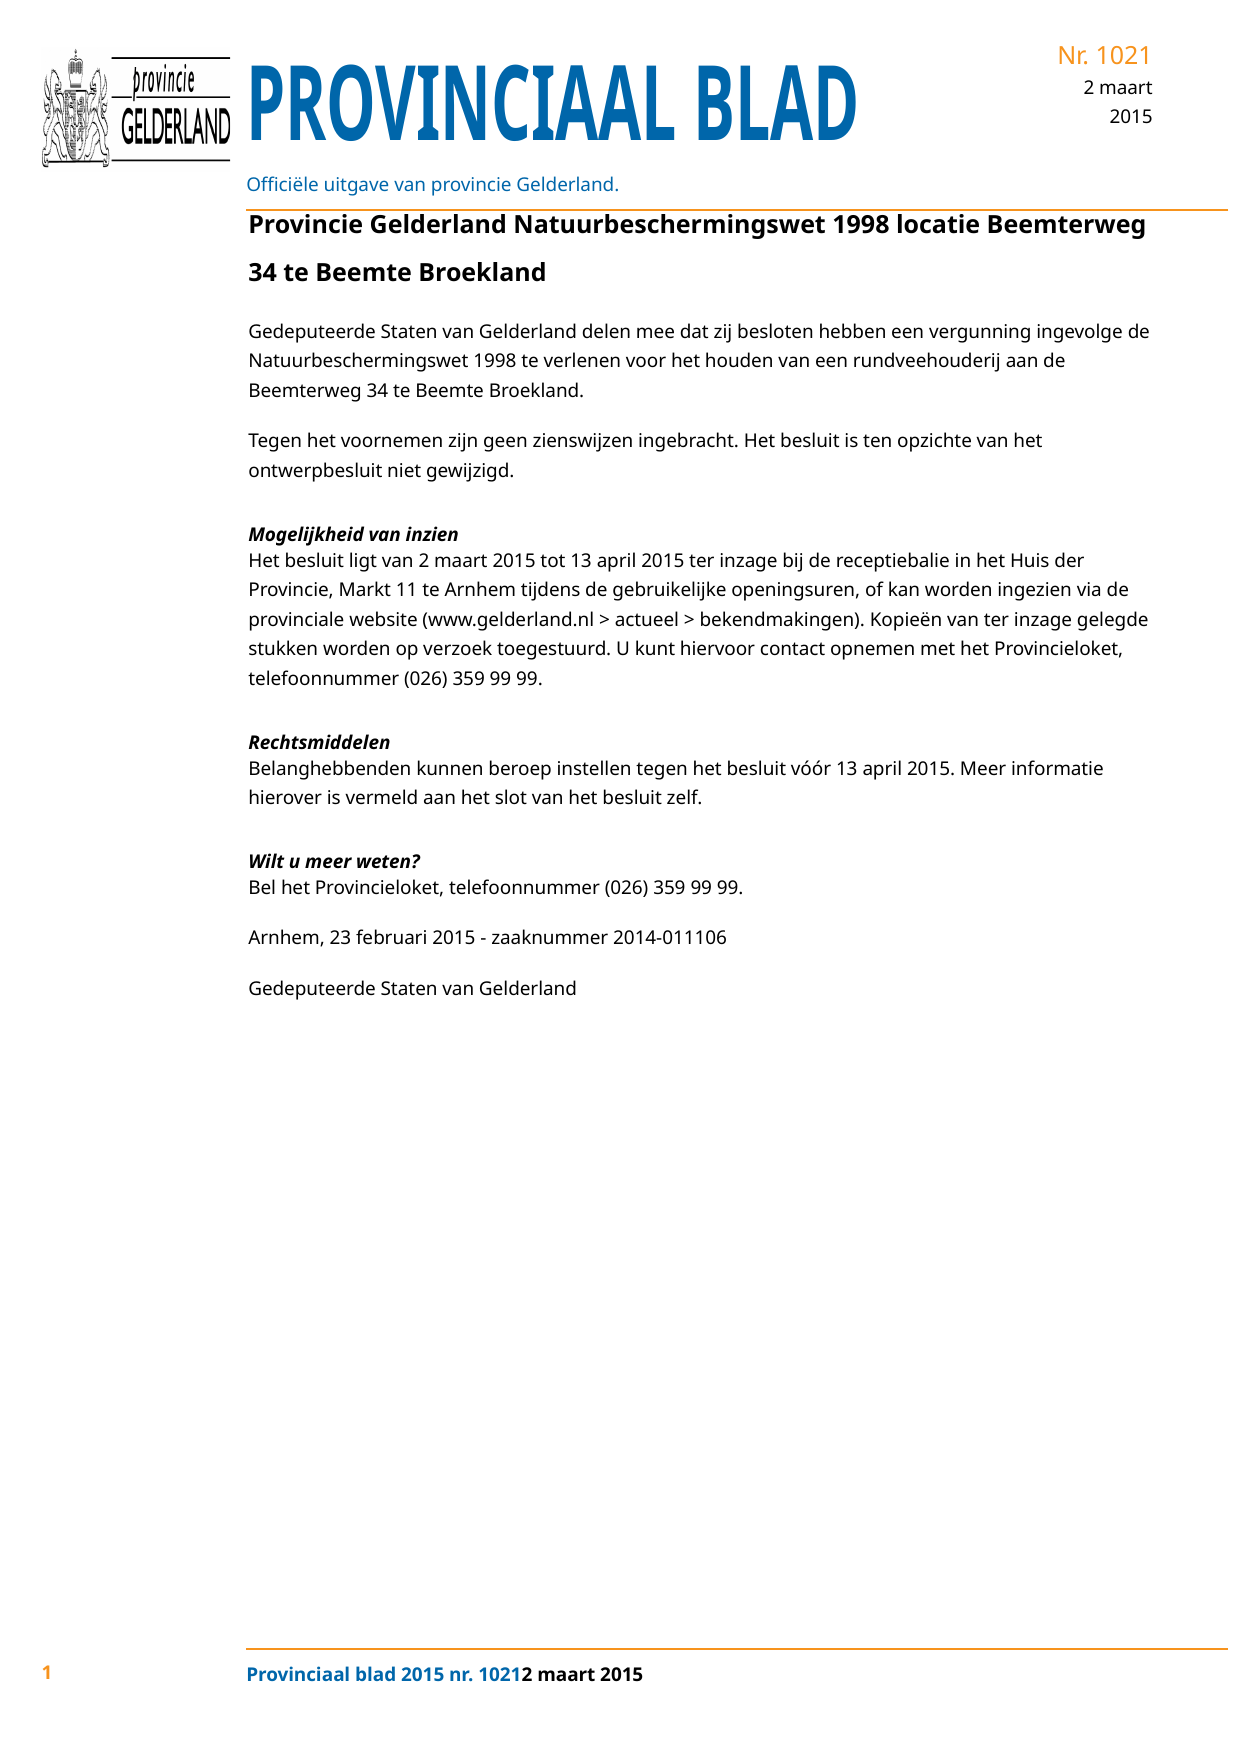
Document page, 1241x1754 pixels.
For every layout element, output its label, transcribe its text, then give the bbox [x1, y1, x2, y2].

text Gedeputeerde Staten van Gelderland delen mee dat zij besloten hebben een vergunning ingevolge de Natuurbeschermingswet 1998 te verlenen voor het houden van een rundveehouderij aan de Beemterweg 34 te Beemte Broekland. [248, 318, 1152, 403]
text Bel het Provincieloket, telefoonnummer (026) 359 99 99. [248, 874, 1152, 900]
text Het besluit ligt van 2 maart 2015 tot 13 april 2015 ter inzage bij de receptiebalie in het Huis der Provincie, Markt 11 te Arnhem tijdens de gebruikelijke openingsuren, of kan worden ingezien via de provinciale website (www.gelderland.nl > actueel > bekendmakingen). Kopieën van ter inzage gelegde stukken worden op verzoek toegestuurd. U kunt hiervoor contact opnemen met het Provincieloket, telefoonnummer (026) 359 99 99. [248, 547, 1152, 691]
text Provincie Gelderland Natuurbeschermingswet 1998 locatie Beemterweg 34 te Beemte Broekland [248, 211, 1152, 288]
text Tegen het voornemen zijn geen zienswijzen ingebracht. Het besluit is ten opzichte van het ontwerpbesluit niet gewijzigd. [248, 427, 1152, 483]
picture [41, 47, 231, 172]
text Mogelijkheid van inzien [248, 521, 1152, 547]
text Gedeputeerde Staten van Gelderland [248, 975, 1152, 1001]
text Belanghebbenden kunnen beroep instellen tegen het besluit vóór 13 april 2015. Meer informatie hierover is vermeld aan het slot van het besluit zelf. [248, 755, 1152, 810]
text Arnhem, 23 februari 2015 - zaaknummer 2014-011106 [248, 924, 1152, 950]
text Rechtsmiddelen [248, 729, 1152, 755]
text Wilt u meer weten? [248, 848, 1152, 874]
